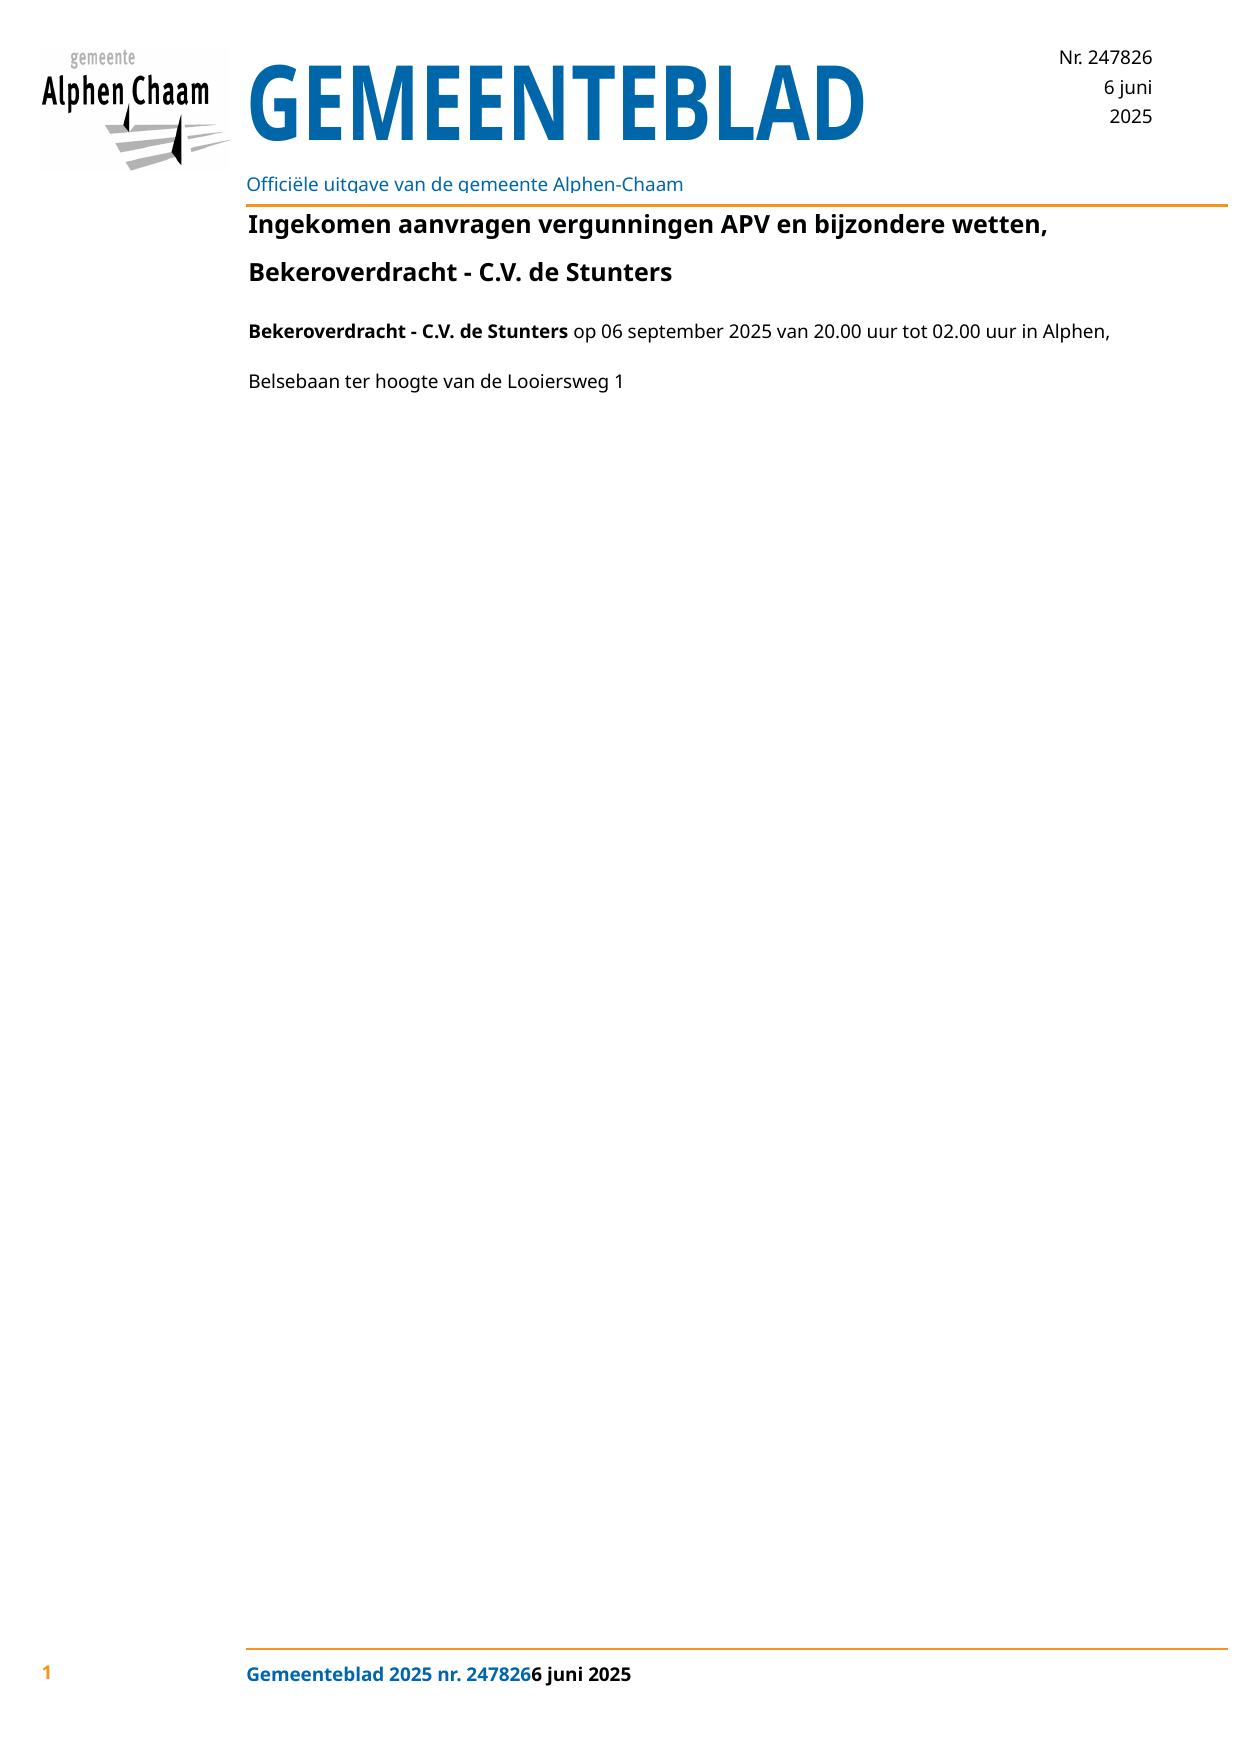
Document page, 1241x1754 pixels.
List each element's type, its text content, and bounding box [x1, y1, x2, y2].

text Bekeroverdracht - C.V. de Stunters op 06 september 2025 van 20.00 uur tot 02.00 uur in Alphen, [248, 318, 1152, 344]
picture [41, 47, 231, 172]
text Ingekomen aanvragen vergunningen APV en bijzondere wetten, Bekeroverdracht - C.V. de Stunters [248, 207, 1152, 288]
text Belsebaan ter hoogte van de Looiersweg 1 [248, 368, 1152, 394]
